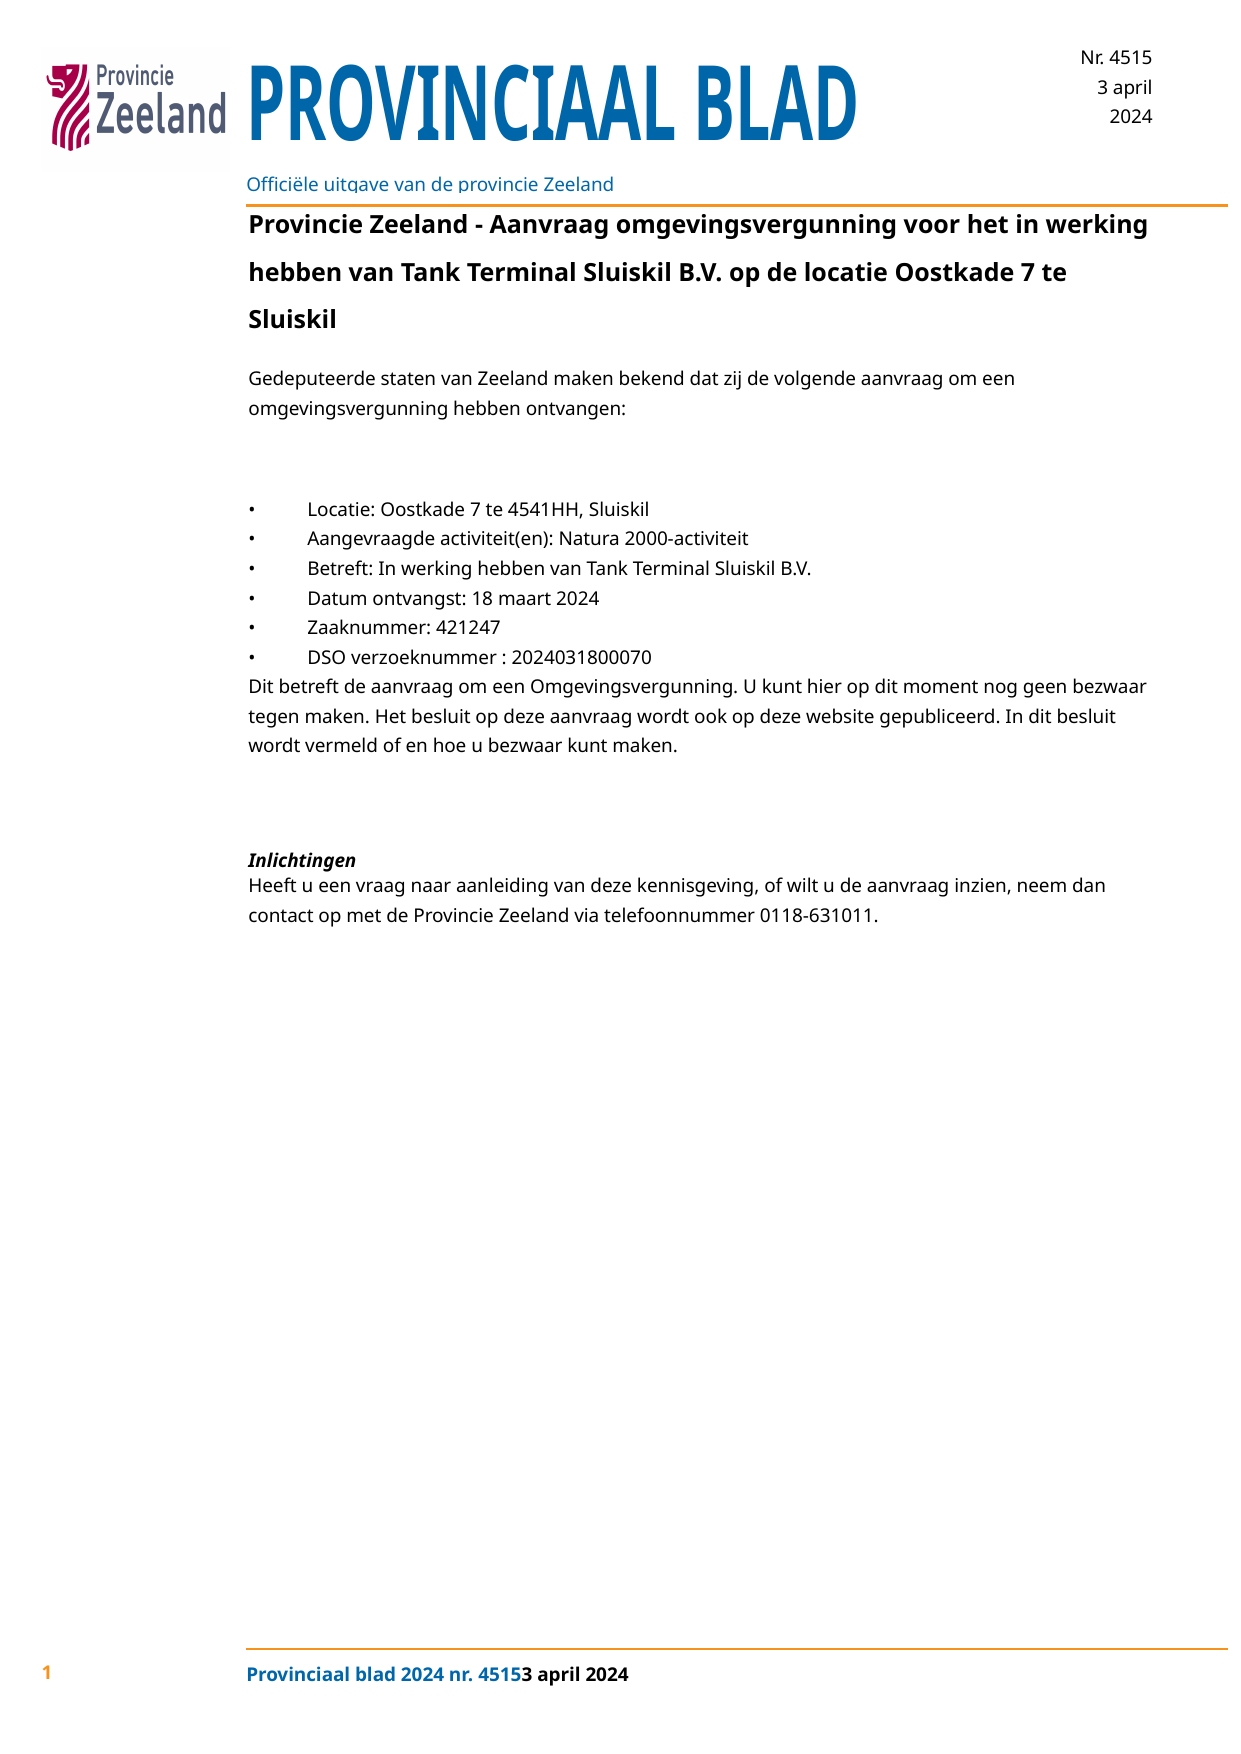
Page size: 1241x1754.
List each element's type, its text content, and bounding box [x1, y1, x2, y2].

list Locatie: Oostkade 7 te 4541HH, Sluiskil [248, 496, 1152, 522]
list DSO verzoeknummer : 2024031800070 [248, 644, 1152, 669]
list Zaaknummer: 421247 [248, 614, 1152, 640]
list Betreft: In werking hebben van Tank Terminal Sluiskil B.V. [248, 555, 1152, 581]
picture [41, 47, 231, 172]
text Heeft u een vraag naar aanleiding van deze kennisgeving, of wilt u de aanvraag inzien, neem dan contact op met de Provincie Zeeland via telefoonnummer 0118-631011. [248, 873, 1152, 928]
text Provincie Zeeland - Aanvraag omgevingsvergunning voor het in werking hebben van Tank Terminal Sluiskil B.V. op de locatie Oostkade 7 te Sluiskil [248, 207, 1152, 336]
text Dit betreft de aanvraag om een Omgevingsvergunning. U kunt hier op dit moment nog geen bezwaar tegen maken. Het besluit op deze aanvraag wordt ook op deze website gepubliceerd. In dit besluit wordt vermeld of en hoe u bezwaar kunt maken. [248, 673, 1152, 758]
list Aangevraagde activiteit(en): Natura 2000-activiteit [248, 526, 1152, 551]
text Inlichtingen [248, 847, 1152, 873]
list Datum ontvangst: 18 maart 2024 [248, 585, 1152, 610]
text Gedeputeerde staten van Zeeland maken bekend dat zij de volgende aanvraag om een omgevingsvergunning hebben ontvangen: [248, 366, 1152, 421]
